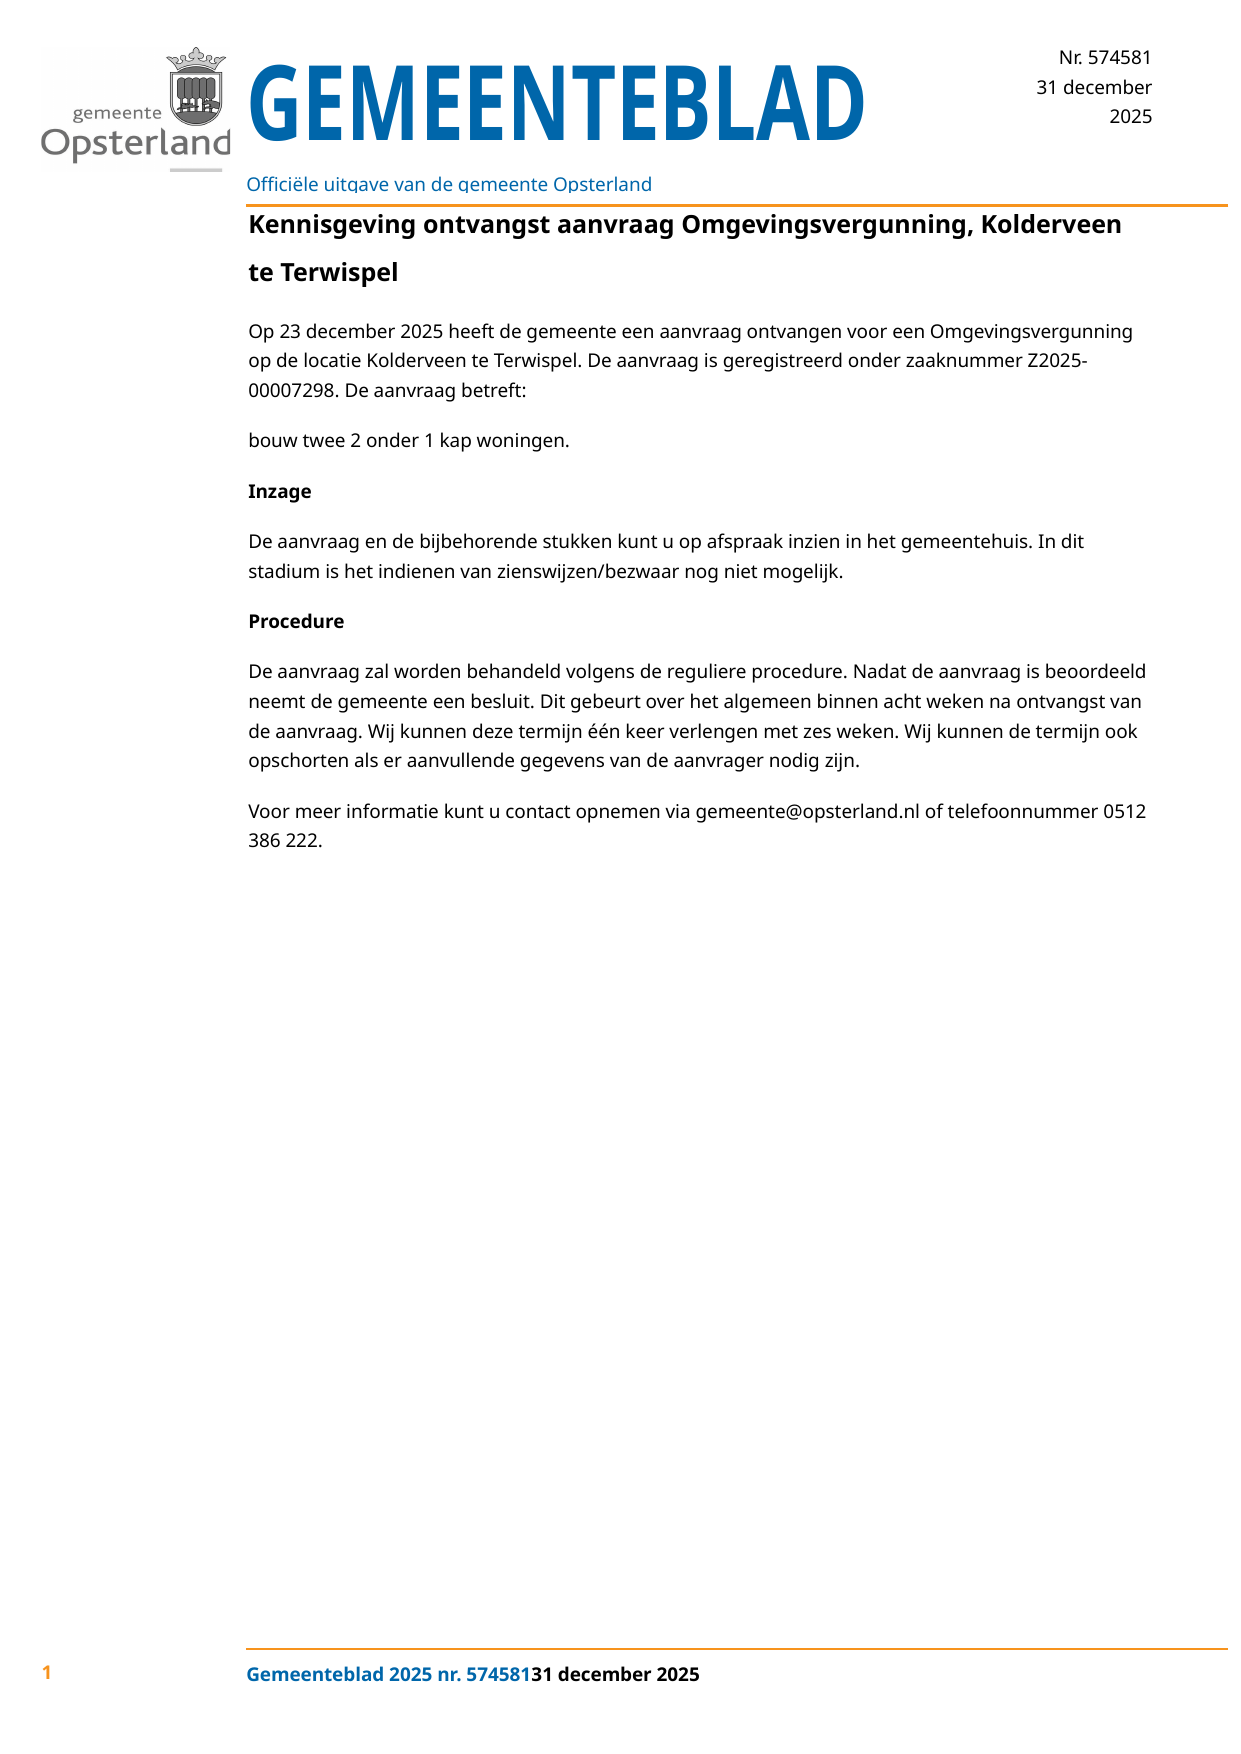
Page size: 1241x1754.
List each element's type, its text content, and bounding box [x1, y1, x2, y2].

text De aanvraag zal worden behandeld volgens de reguliere procedure. Nadat de aanvraag is beoordeeld neemt de gemeente een besluit. Dit gebeurt over het algemeen binnen acht weken na ontvangst van de aanvraag. Wij kunnen deze termijn één keer verlengen met zes weken. Wij kunnen de termijn ook opschorten als er aanvullende gegevens van de aanvrager nodig zijn. [248, 659, 1152, 773]
text Voor meer informatie kunt u contact opnemen via gemeente@opsterland.nl of telefoonnummer 0512 386 222. [248, 798, 1152, 853]
text bouw twee 2 onder 1 kap woningen. [248, 427, 1152, 453]
picture [41, 47, 231, 172]
text Op 23 december 2025 heeft de gemeente een aanvraag ontvangen voor een Omgevingsvergunning op de locatie Kolderveen te Terwispel. De aanvraag is geregistreerd onder zaaknummer Z2025-00007298. De aanvraag betreft: [248, 318, 1152, 403]
text Inzage [248, 478, 1152, 504]
text Procedure [248, 608, 1152, 634]
text Kennisgeving ontvangst aanvraag Omgevingsvergunning, Kolderveen te Terwispel [248, 207, 1152, 288]
text De aanvraag en de bijbehorende stukken kunt u op afspraak inzien in het gemeentehuis. In dit stadium is het indienen van zienswijzen/bezwaar nog niet mogelijk. [248, 528, 1152, 584]
